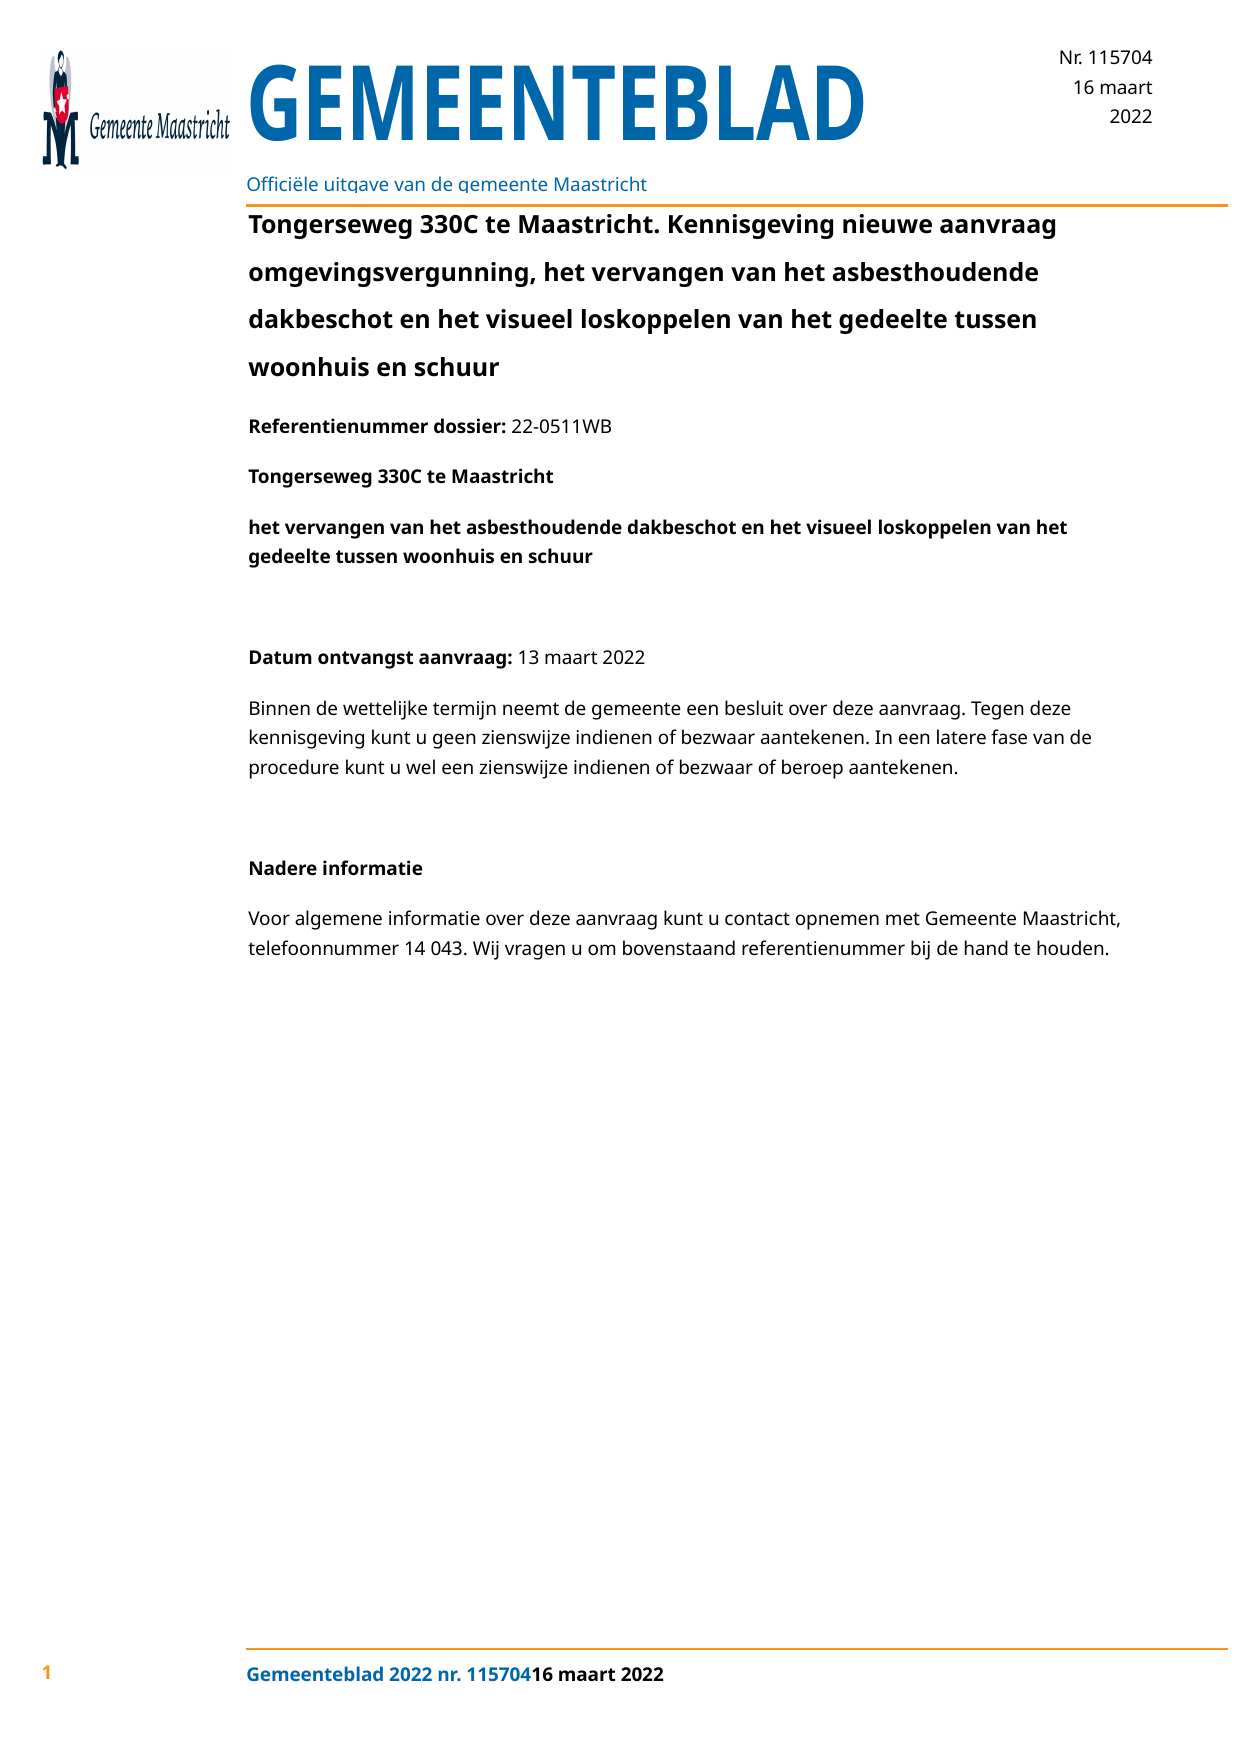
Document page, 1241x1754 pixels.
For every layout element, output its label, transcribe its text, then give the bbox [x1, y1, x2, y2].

text Datum ontvangst aanvraag: 13 maart 2022 [248, 644, 1152, 670]
text Nadere informatie [248, 855, 1152, 881]
text het vervangen van het asbesthoudende dakbeschot en het visueel loskoppelen van het gedeelte tussen woonhuis en schuur [248, 514, 1152, 569]
text Tongerseweg 330C te Maastricht [248, 463, 1152, 489]
text Referentienummer dossier: 22-0511WB [248, 413, 1152, 439]
text Voor algemene informatie over deze aanvraag kunt u contact opnemen met Gemeente Maastricht, telefoonnummer 14 043. Wij vragen u om bovenstaand referentienummer bij de hand te houden. [248, 905, 1152, 961]
text Tongerseweg 330C te Maastricht. Kennisgeving nieuwe aanvraag omgevingsvergunning, het vervangen van het asbesthoudende dakbeschot en het visueel loskoppelen van het gedeelte tussen woonhuis en schuur [248, 207, 1152, 384]
text Binnen de wettelijke termijn neemt de gemeente een besluit over deze aanvraag. Tegen deze kennisgeving kunt u geen zienswijze indienen of bezwaar aantekenen. In een latere fase van de procedure kunt u wel een zienswijze indienen of bezwaar of beroep aantekenen. [248, 695, 1152, 780]
picture [41, 47, 231, 172]
